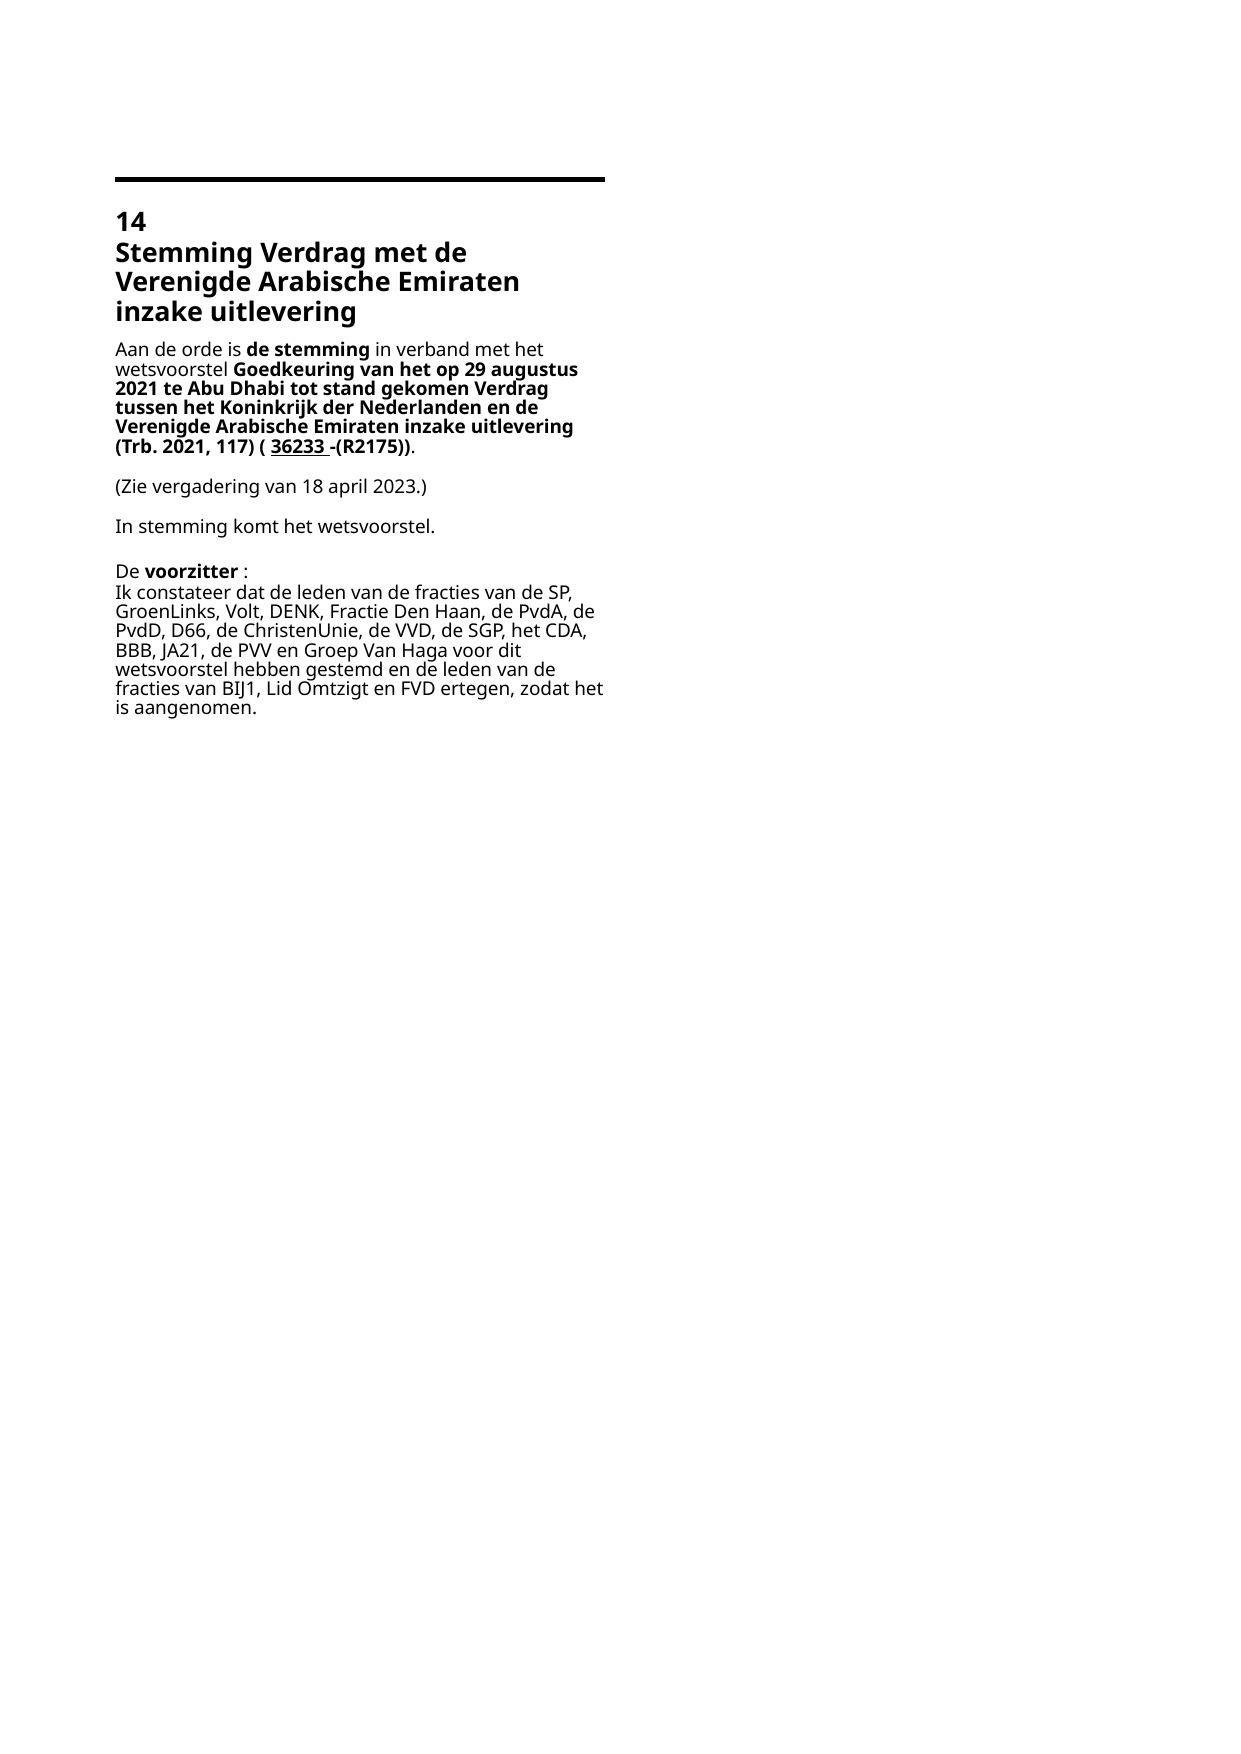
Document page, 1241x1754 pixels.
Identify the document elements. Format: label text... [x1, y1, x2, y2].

text (Zie vergadering van 18 april 2023.) [115, 478, 605, 497]
text In stemming komt het wetsvoorstel. [115, 518, 605, 537]
text De voorzitter : [115, 558, 605, 584]
text Ik constateer dat de leden van de fracties van de SP, GroenLinks, Volt, DENK, Fractie Den Haan, de PvdA, de PvdD, D66, de ChristenUnie, de VVD, de SGP, het CDA, BBB, JA21, de PVV en Groep Van Haga voor dit wetsvoorstel hebben gestemd en de leden van de fracties van BIJ1, Lid Omtzigt en FVD ertegen, zodat het is aangenomen. [115, 584, 605, 719]
text Stemming Verdrag met de Verenigde Arabische Emiraten inzake uitlevering [115, 239, 605, 341]
text 14 [115, 203, 605, 239]
text Aan de orde is de stemming in verband met het wetsvoorstel Goedkeuring van het op 29 augustus 2021 te Abu Dhabi tot stand gekomen Verdrag tussen het Koninkrijk der Nederlanden en de Verenigde Arabische Emiraten inzake uitlevering (Trb. 2021, 117) ( 36233 -(R2175)). [115, 341, 605, 457]
